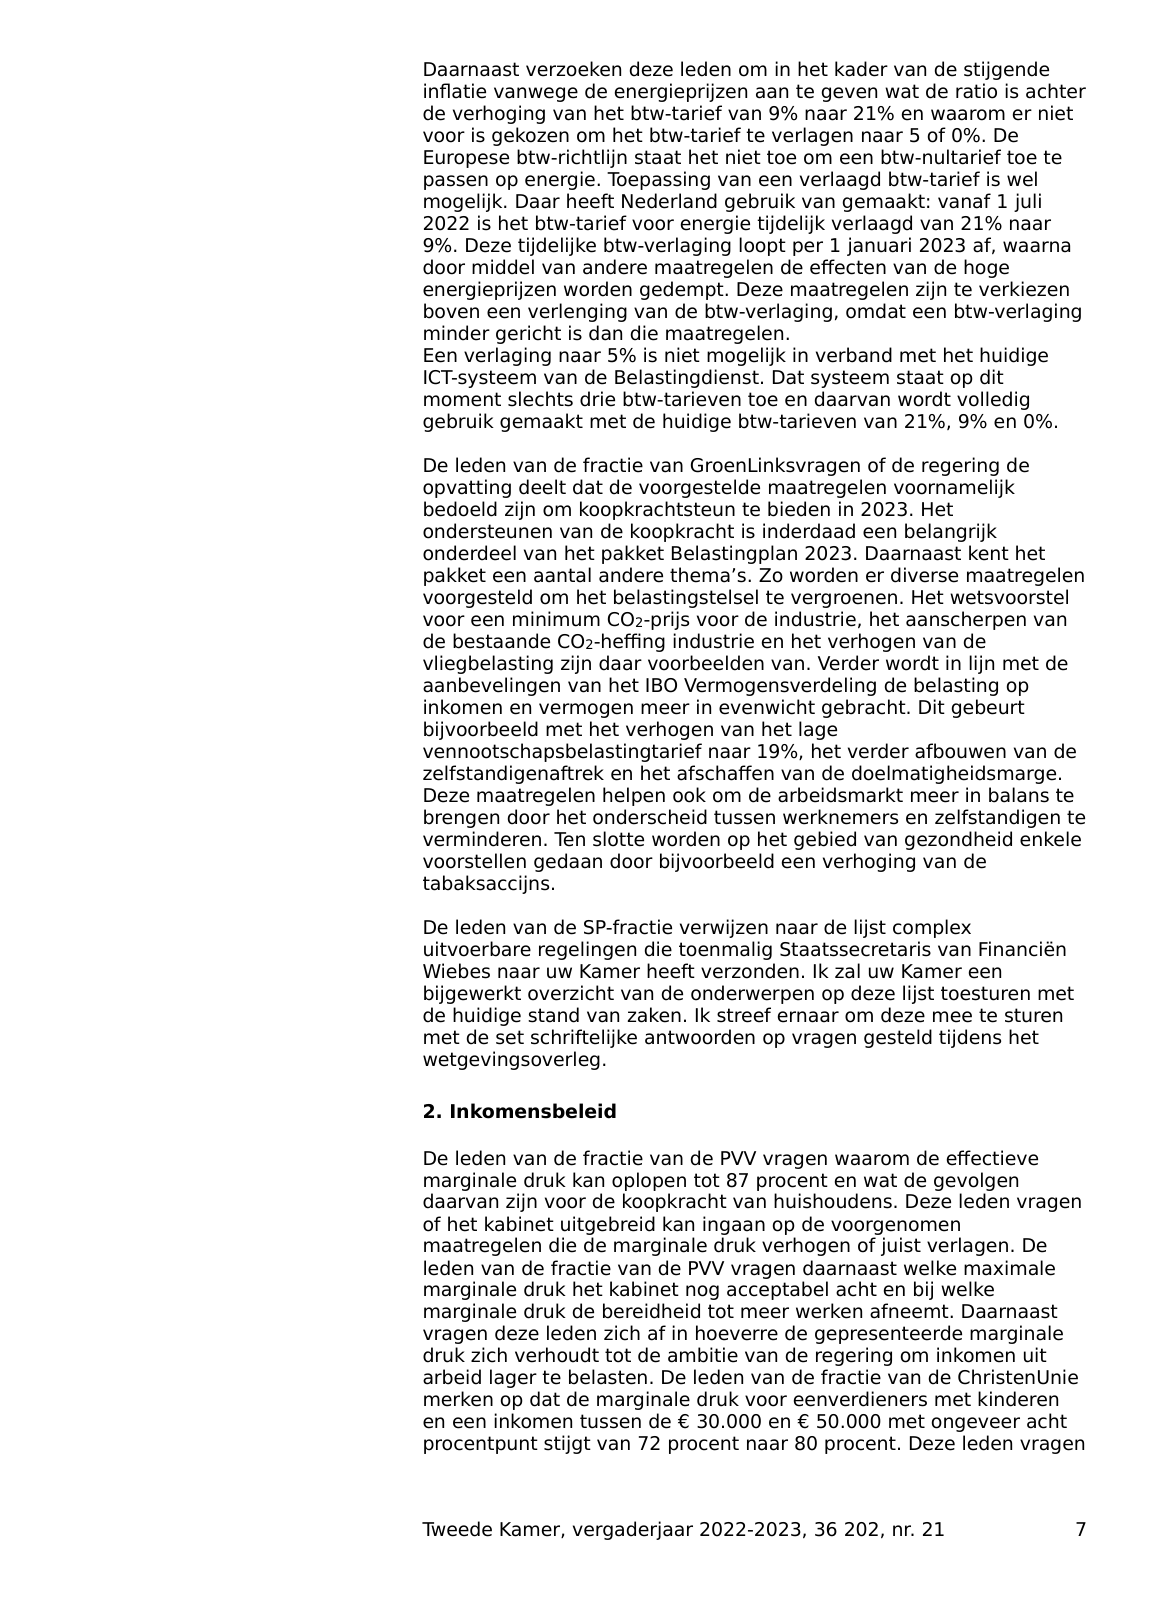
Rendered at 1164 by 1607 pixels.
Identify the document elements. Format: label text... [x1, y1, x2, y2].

text De leden van de fractie van de PVV vragen waarom de effectieve marginale druk kan oplopen tot 87 procent en wat de gevolgen daarvan zijn voor de koopkracht van huishoudens. Deze leden vragen of het kabinet uitgebreid kan ingaan op de voorgenomen maatregelen die de marginale druk verhogen of juist verlagen. De leden van de fractie van de PVV vragen daarnaast welke maximale marginale druk het kabinet nog acceptabel acht en bij welke marginale druk de bereidheid tot meer werken afneemt. Daarnaast vragen deze leden zich af in hoeverre de gepresenteerde marginale druk zich verhoudt tot de ambitie van de regering om inkomen uit arbeid lager te belasten. De leden van de fractie van de ChristenUnie merken op dat de marginale druk voor eenverdieners met kinderen en een inkomen tussen de € 30.000 en € 50.000 met ongeveer acht procentpunt stijgt van 72 procent naar 80 procent. Deze leden vragen [422, 1147, 1087, 1455]
text De leden van de SP-fractie verwijzen naar de lijst complex uitvoerbare regelingen die toenmalig Staatssecretaris van Financiën Wiebes naar uw Kamer heeft verzonden. Ik zal uw Kamer een bijgewerkt overzicht van de onderwerpen op deze lijst toesturen met de huidige stand van zaken. Ik streef ernaar om deze mee te sturen met de set schriftelijke antwoorden op vragen gesteld tijdens het wetgevingsoverleg. [422, 917, 1087, 1071]
text Een verlaging naar 5% is niet mogelijk in verband met het huidige ICT-systeem van de Belastingdienst. Dat systeem staat op dit moment slechts drie btw-tarieven toe en daarvan wordt volledig gebruik gemaakt met de huidige btw-tarieven van 21%, 9% en 0%. [422, 345, 1087, 433]
subtitle 2. Inkomensbeleid [422, 1101, 1087, 1122]
text Daarnaast verzoeken deze leden om in het kader van de stijgende inflatie vanwege de energieprijzen aan te geven wat de ratio is achter de verhoging van het btw-tarief van 9% naar 21% en waarom er niet voor is gekozen om het btw-tarief te verlagen naar 5 of 0%. De Europese btw-richtlijn staat het niet toe om een btw-nultarief toe te passen op energie. Toepassing van een verlaagd btw-tarief is wel mogelijk. Daar heeft Nederland gebruik van gemaakt: vanaf 1 juli 2022 is het btw-tarief voor energie tijdelijk verlaagd van 21% naar 9%. Deze tijdelijke btw-verlaging loopt per 1 januari 2023 af, waarna door middel van andere maatregelen de effecten van de hoge energieprijzen worden gedempt. Deze maatregelen zijn te verkiezen boven een verlenging van de btw-verlaging, omdat een btw-verlaging minder gericht is dan die maatregelen. [422, 59, 1087, 345]
text De leden van de fractie van GroenLinksvragen of de regering de opvatting deelt dat de voorgestelde maatregelen voornamelijk bedoeld zijn om koopkrachtsteun te bieden in 2023. Het ondersteunen van de koopkracht is inderdaad een belangrijk onderdeel van het pakket Belastingplan 2023. Daarnaast kent het pakket een aantal andere thema’s. Zo worden er diverse maatregelen voorgesteld om het belastingstelsel te vergroenen. Het wetsvoorstel voor een minimum CO2-prijs voor de industrie, het aanscherpen van de bestaande CO2-heffing industrie en het verhogen van de vliegbelasting zijn daar voorbeelden van. Verder wordt in lijn met de aanbevelingen van het IBO Vermogensverdeling de belasting op inkomen en vermogen meer in evenwicht gebracht. Dit gebeurt bijvoorbeeld met het verhogen van het lage vennootschapsbelastingtarief naar 19%, het verder afbouwen van de zelfstandigenaftrek en het afschaffen van de doelmatigheidsmarge. Deze maatregelen helpen ook om de arbeidsmarkt meer in balans te brengen door het onderscheid tussen werknemers en zelfstandigen te verminderen. Ten slotte worden op het gebied van gezondheid enkele voorstellen gedaan door bijvoorbeeld een verhoging van de tabaksaccijns. [422, 455, 1087, 894]
